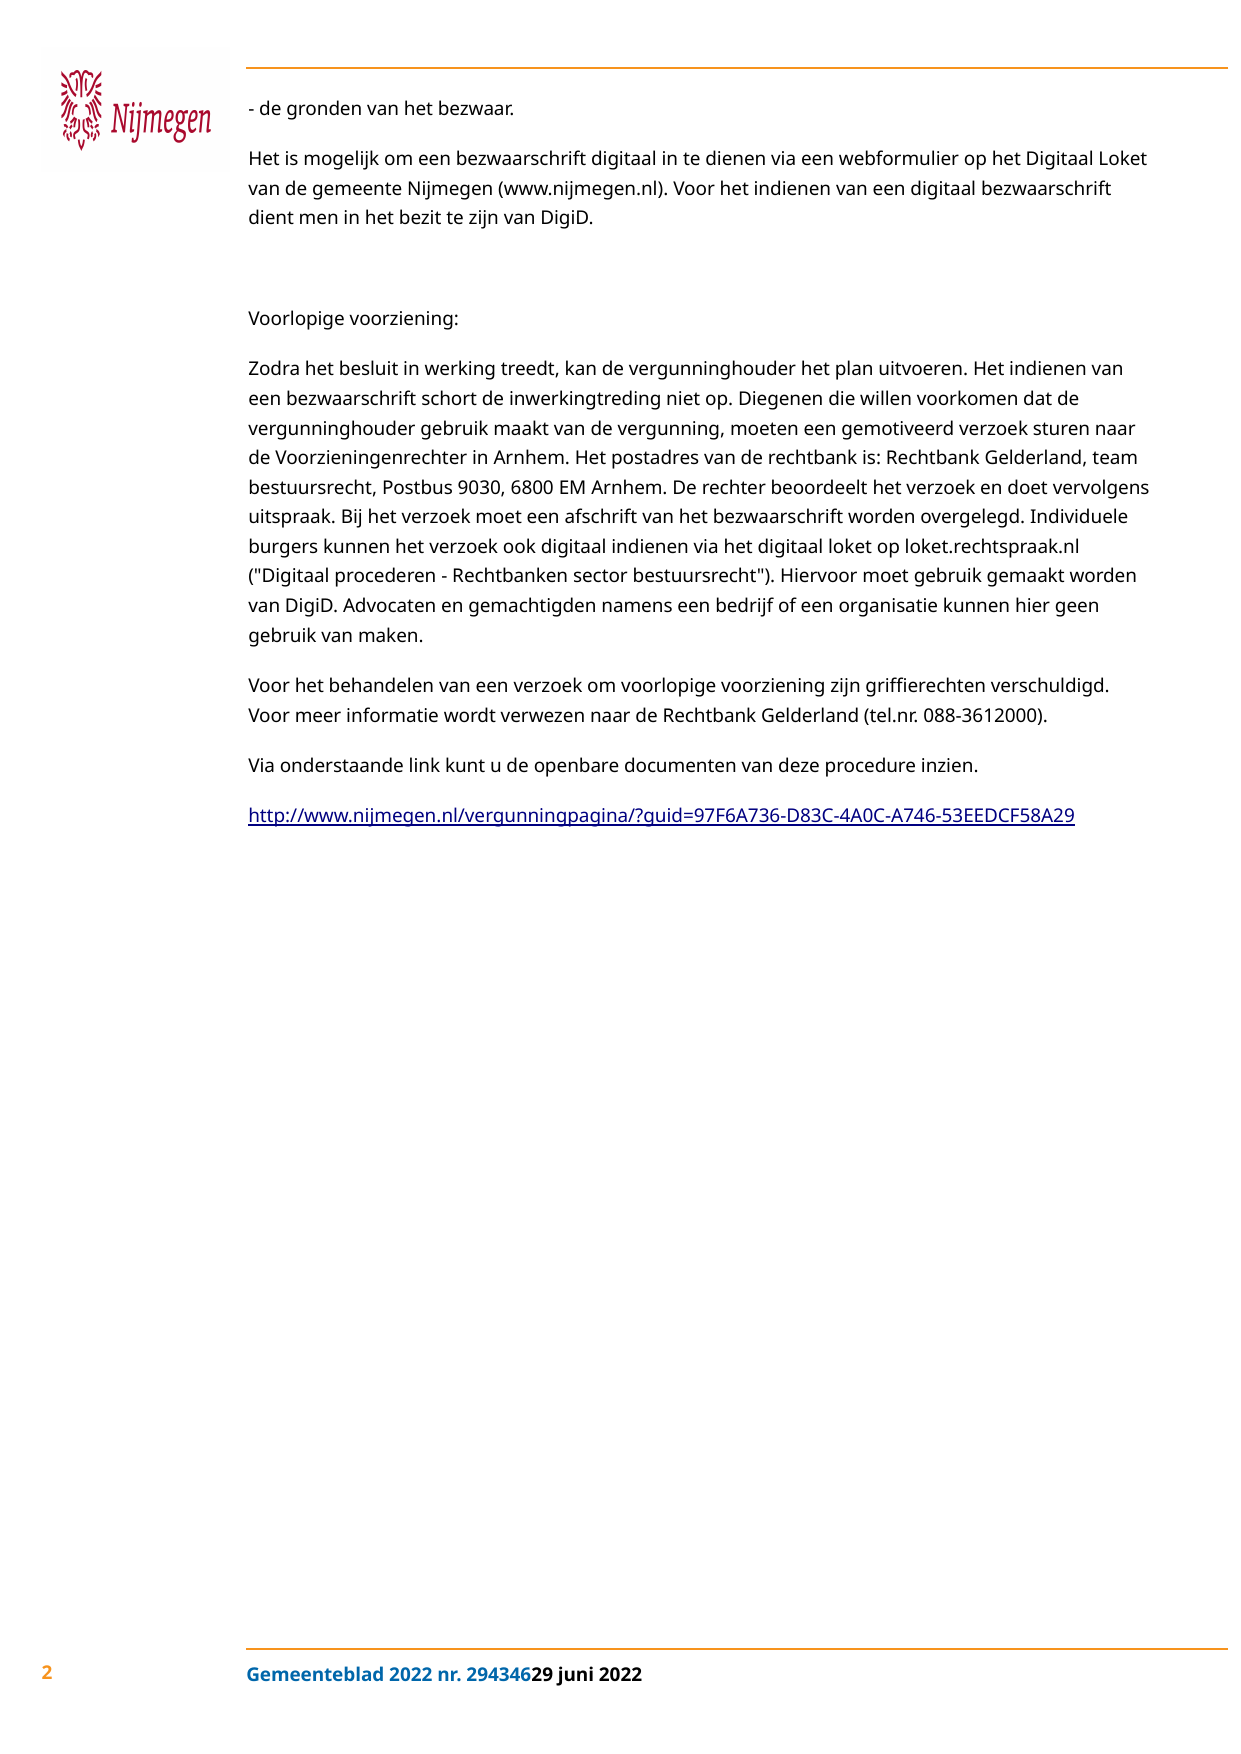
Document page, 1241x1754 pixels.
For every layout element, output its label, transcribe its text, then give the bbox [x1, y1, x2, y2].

picture [41, 47, 231, 172]
text Voorlopige voorziening: [248, 305, 1152, 331]
text Via onderstaande link kunt u de openbare documenten van deze procedure inzien. [248, 752, 1152, 778]
text Het is mogelijk om een bezwaarschrift digitaal in te dienen via een webformulier op het Digitaal Loket van de gemeente Nijmegen (www.nijmegen.nl). Voor het indienen van een digitaal bezwaarschrift dient men in het bezit te zijn van DigiD. [248, 145, 1152, 230]
text http://www.nijmegen.nl/vergunningpagina/?guid=97F6A736-D83C-4A0C-A746-53EEDCF58A29 [248, 803, 1152, 828]
text - de gronden van het bezwaar. [248, 95, 1152, 121]
text Zodra het besluit in werking treedt, kan de vergunninghouder het plan uitvoeren. Het indienen van een bezwaarschrift schort de inwerkingtreding niet op. Diegenen die willen voorkomen dat de vergunninghouder gebruik maakt van de vergunning, moeten een gemotiveerd verzoek sturen naar de Voorzieningenrechter in Arnhem. Het postadres van de rechtbank is: Rechtbank Gelderland, team bestuursrecht, Postbus 9030, 6800 EM Arnhem. De rechter beoordeelt het verzoek en doet vervolgens uitspraak. Bij het verzoek moet een afschrift van het bezwaarschrift worden overgelegd. Individuele burgers kunnen het verzoek ook digitaal indienen via het digitaal loket op loket.rechtspraak.nl ("Digitaal procederen - Rechtbanken sector bestuursrecht"). Hiervoor moet gebruik gemaakt worden van DigiD. Advocaten en gemachtigden namens een bedrijf of een organisatie kunnen hier geen gebruik van maken. [248, 356, 1152, 648]
text Voor het behandelen van een verzoek om voorlopige voorziening zijn griffierechten verschuldigd. Voor meer informatie wordt verwezen naar de Rechtbank Gelderland (tel.nr. 088-3612000). [248, 672, 1152, 728]
